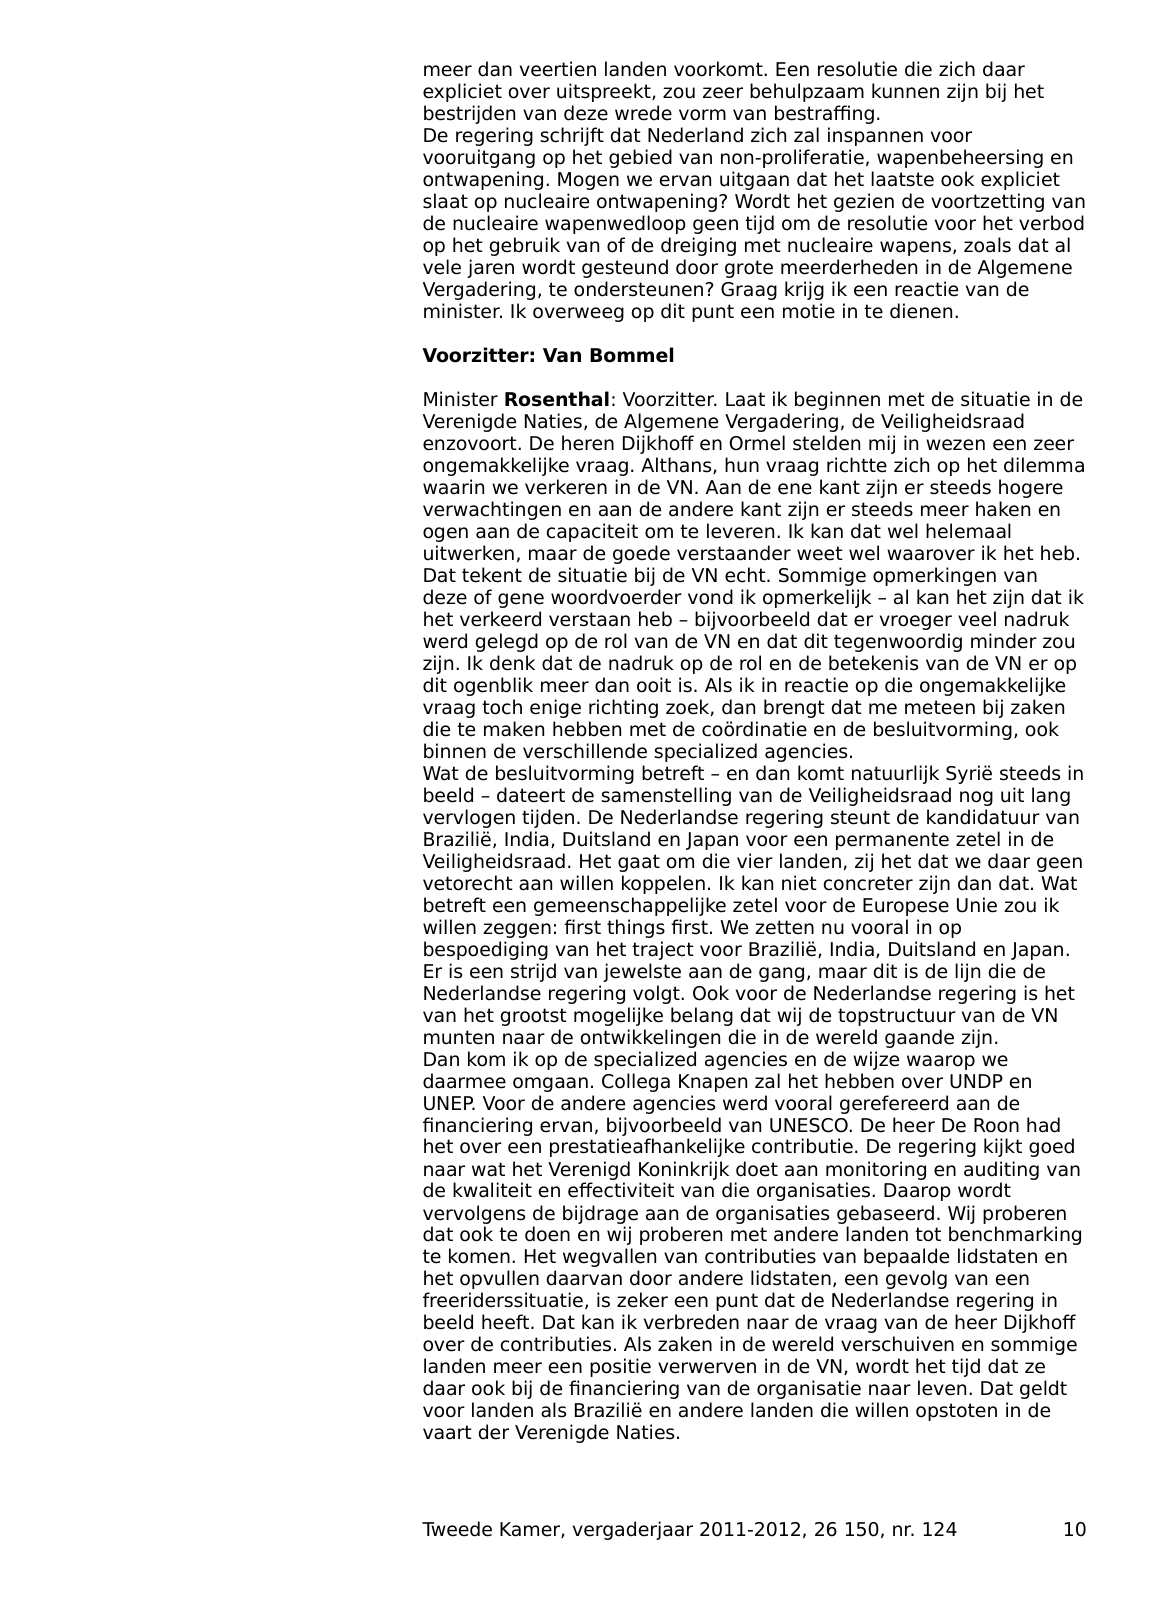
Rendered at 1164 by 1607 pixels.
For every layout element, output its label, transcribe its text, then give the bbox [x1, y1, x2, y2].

text Wat de besluitvorming betreft – en dan komt natuurlijk Syrië steeds in beeld – dateert de samenstelling van de Veiligheidsraad nog uit lang vervlogen tijden. De Nederlandse regering steunt de kandidatuur van Brazilië, India, Duitsland en Japan voor een permanente zetel in de Veiligheidsraad. Het gaat om die vier landen, zij het dat we daar geen vetorecht aan willen koppelen. Ik kan niet concreter zijn dan dat. Wat betreft een gemeenschappelijke zetel voor de Europese Unie zou ik willen zeggen: first things first. We zetten nu vooral in op bespoediging van het traject voor Brazilië, India, Duitsland en Japan. Er is een strijd van jewelste aan de gang, maar dit is de lijn die de Nederlandse regering volgt. Ook voor de Nederlandse regering is het van het grootst mogelijke belang dat wij de topstructuur van de VN munten naar de ontwikkelingen die in de wereld gaande zijn. [422, 763, 1087, 1048]
text De regering schrijft dat Nederland zich zal inspannen voor vooruitgang op het gebied van non-proliferatie, wapenbeheersing en ontwapening. Mogen we ervan uitgaan dat het laatste ook expliciet slaat op nucleaire ontwapening? Wordt het gezien de voortzetting van de nucleaire wapenwedloop geen tijd om de resolutie voor het verbod op het gebruik van of de dreiging met nucleaire wapens, zoals dat al vele jaren wordt gesteund door grote meerderheden in de Algemene Vergadering, te ondersteunen? Graag krijg ik een reactie van de minister. Ik overweeg op dit punt een motie in te dienen. [422, 125, 1087, 323]
text meer dan veertien landen voorkomt. Een resolutie die zich daar expliciet over uitspreekt, zou zeer behulpzaam kunnen zijn bij het bestrijden van deze wrede vorm van bestraffing. [422, 59, 1087, 125]
text Minister Rosenthal: Voorzitter. Laat ik beginnen met de situatie in de Verenigde Naties, de Algemene Vergadering, de Veiligheidsraad enzovoort. De heren Dijkhoff en Ormel stelden mij in wezen een zeer ongemakkelijke vraag. Althans, hun vraag richtte zich op het dilemma waarin we verkeren in de VN. Aan de ene kant zijn er steeds hogere verwachtingen en aan de andere kant zijn er steeds meer haken en ogen aan de capaciteit om te leveren. Ik kan dat wel helemaal uitwerken, maar de goede verstaander weet wel waarover ik het heb. Dat tekent de situatie bij de VN echt. Sommige opmerkingen van deze of gene woordvoerder vond ik opmerkelijk – al kan het zijn dat ik het verkeerd verstaan heb – bijvoorbeeld dat er vroeger veel nadruk werd gelegd op de rol van de VN en dat dit tegenwoordig minder zou zijn. Ik denk dat de nadruk op de rol en de betekenis van de VN er op dit ogenblik meer dan ooit is. Als ik in reactie op die ongemakkelijke vraag toch enige richting zoek, dan brengt dat me meteen bij zaken die te maken hebben met de coördinatie en de besluitvorming, ook binnen de verschillende specialized agencies. [422, 389, 1087, 763]
text Dan kom ik op de specialized agencies en de wijze waarop we daarmee omgaan. Collega Knapen zal het hebben over UNDP en UNEP. Voor de andere agencies werd vooral gerefereerd aan de financiering ervan, bijvoorbeeld van UNESCO. De heer De Roon had het over een prestatieafhankelijke contributie. De regering kijkt goed naar wat het Verenigd Koninkrijk doet aan monitoring en auditing van de kwaliteit en effectiviteit van die organisaties. Daarop wordt vervolgens de bijdrage aan de organisaties gebaseerd. Wij proberen dat ook te doen en wij proberen met andere landen tot benchmarking te komen. Het wegvallen van contributies van bepaalde lidstaten en het opvullen daarvan door andere lidstaten, een gevolg van een freeriderssituatie, is zeker een punt dat de Nederlandse regering in beeld heeft. Dat kan ik verbreden naar de vraag van de heer Dijkhoff over de contributies. Als zaken in de wereld verschuiven en sommige landen meer een positie verwerven in de VN, wordt het tijd dat ze daar ook bij de financiering van de organisatie naar leven. Dat geldt voor landen als Brazilië en andere landen die willen opstoten in de vaart der Verenigde Naties. [422, 1048, 1087, 1444]
subtitle Voorzitter: Van Bommel [422, 345, 1087, 367]
